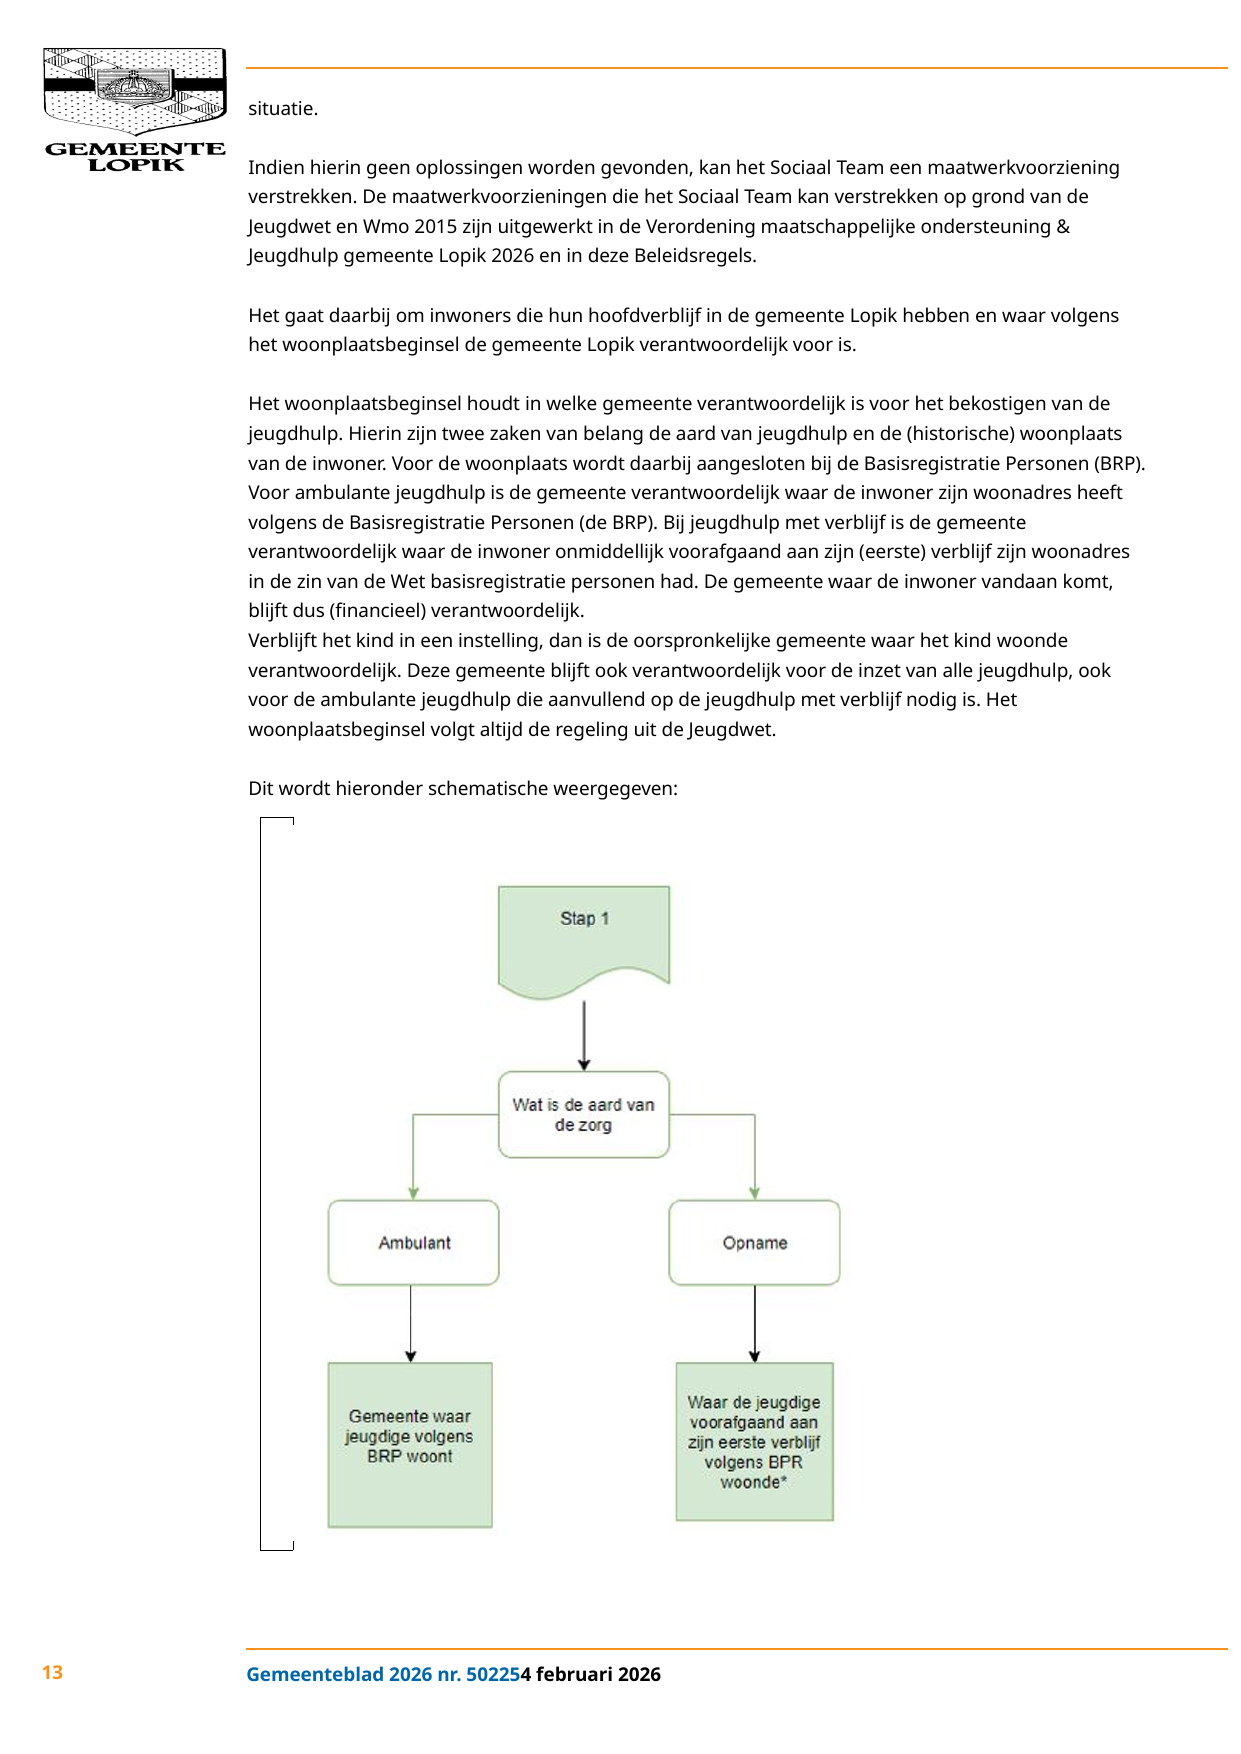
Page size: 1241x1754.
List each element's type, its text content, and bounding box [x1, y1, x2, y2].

text Dit wordt hieronder schematische weergegeven: [248, 775, 1152, 801]
picture [41, 47, 231, 172]
text Indien hierin geen oplossingen worden gevonden, kan het Sociaal Team een maatwerkvoorziening verstrekken. De maatwerkvoorzieningen die het Sociaal Team kan verstrekken op grond van de Jeugdwet en Wmo 2015 zijn uitgewerkt in de Verordening maatschappelijke ondersteuning & Jeugdhulp gemeente Lopik 2026 en in deze Beleidsregels. [248, 154, 1152, 268]
text Het gaat daarbij om inwoners die hun hoofdverblijf in de gemeente Lopik hebben en waar volgens het woonplaatsbeginsel de gemeente Lopik verantwoordelijk voor is. [248, 302, 1152, 357]
text Verblijft het kind in een instelling, dan is de oorspronkelijke gemeente waar het kind woonde verantwoordelijk. Deze gemeente blijft ook verantwoordelijk voor de inzet van alle jeugdhulp, ook voor de ambulante jeugdhulp die aanvullend op de jeugdhulp met verblijf nodig is. Het woonplaatsbeginsel volgt altijd de regeling uit de Jeugdwet. [248, 627, 1152, 742]
text situatie. [248, 95, 1152, 121]
text Het woonplaatsbeginsel houdt in welke gemeente verantwoordelijk is voor het bekostigen van de jeugdhulp. Hierin zijn twee zaken van belang de aard van jeugdhulp en de (historische) woonplaats van de inwoner. Voor de woonplaats wordt daarbij aangesloten bij de Basisregistratie Personen (BRP). Voor ambulante jeugdhulp is de gemeente verantwoordelijk waar de inwoner zijn woonadres heeft volgens de Basisregistratie Personen (de BRP). Bij jeugdhulp met verblijf is de gemeente verantwoordelijk waar de inwoner onmiddellijk voorafgaand aan zijn (eerste) verblijf zijn woonadres in de zin van de Wet basisregistratie personen had. De gemeente waar de inwoner vandaan komt, blijft dus (financieel) verantwoordelijk. [248, 391, 1152, 623]
picture [268, 825, 860, 1541]
